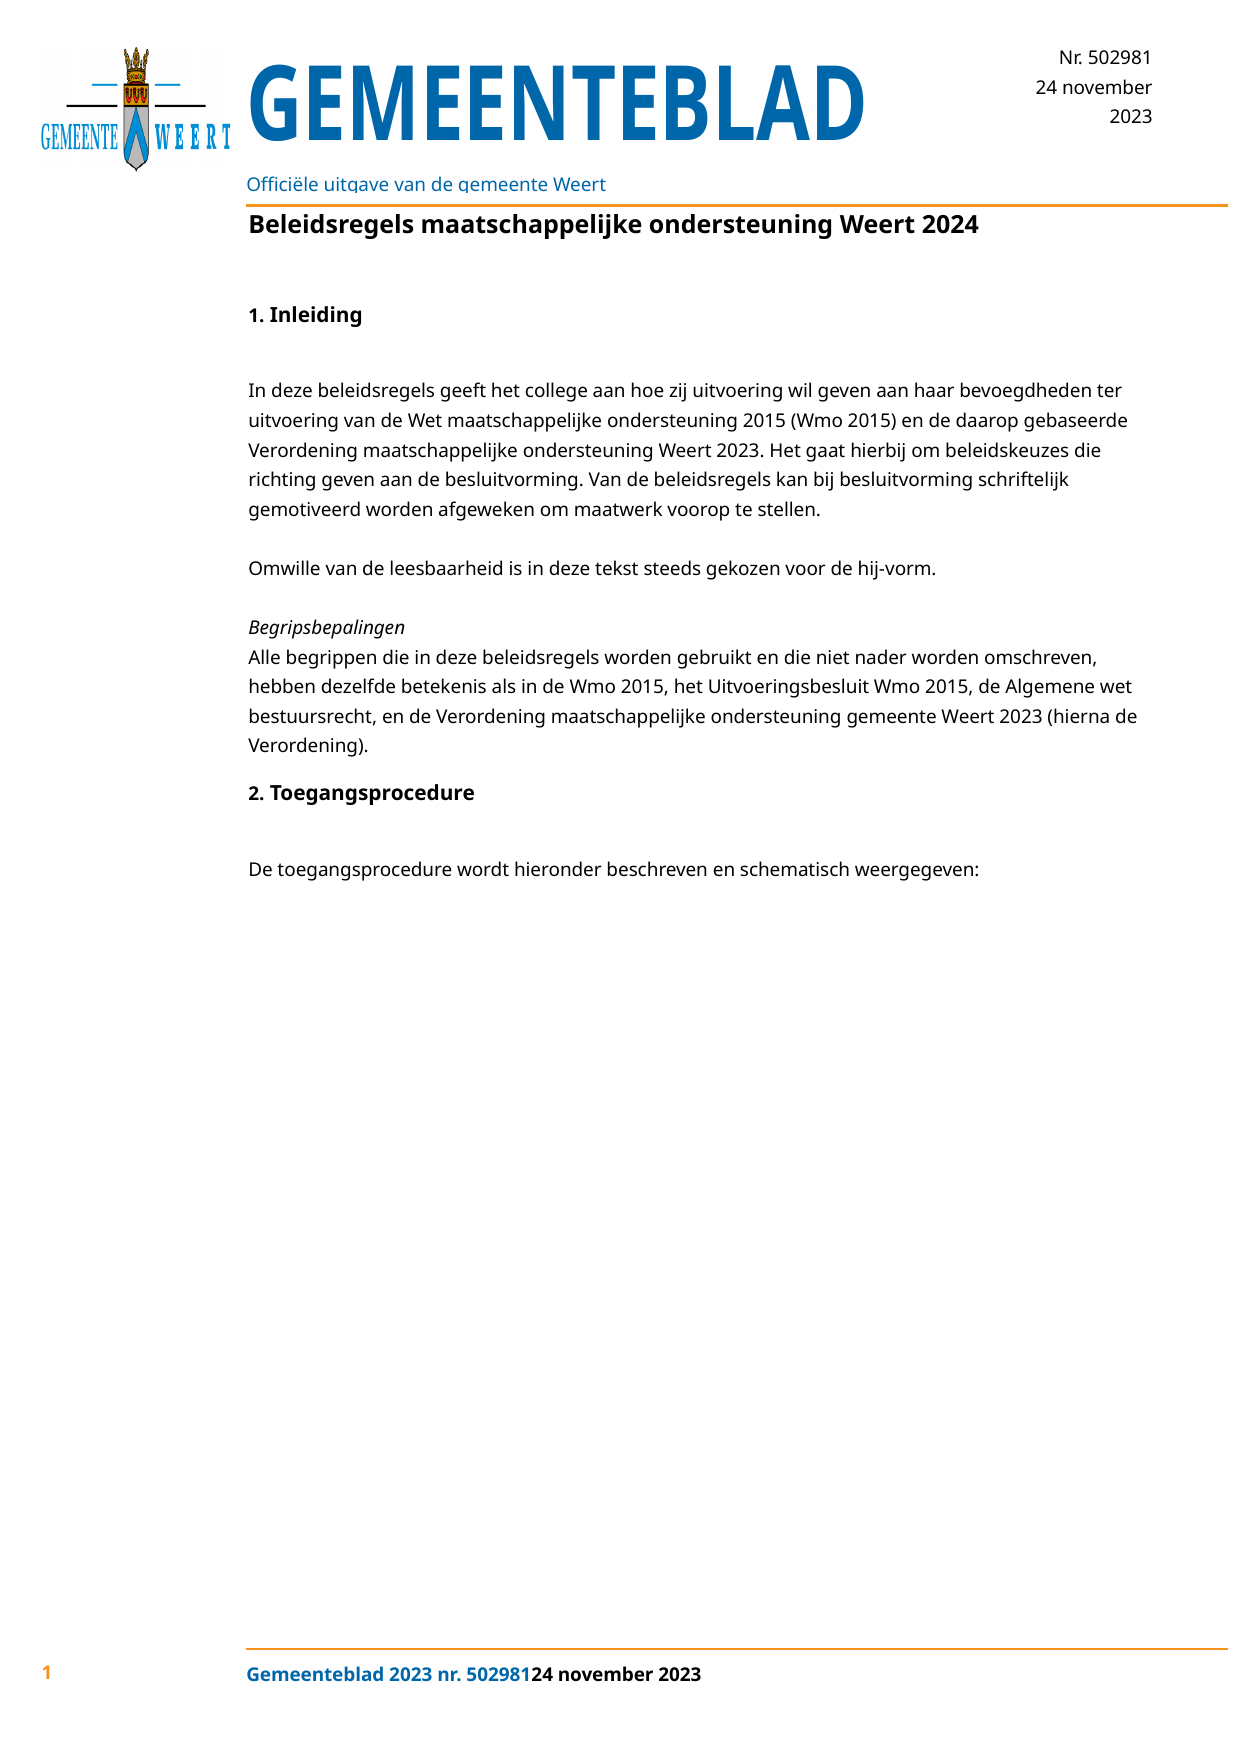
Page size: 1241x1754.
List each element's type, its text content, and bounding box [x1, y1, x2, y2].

text De toegangsprocedure wordt hieronder beschreven en schematisch weergegeven: [248, 856, 1152, 882]
text In deze beleidsregels geeft het college aan hoe zij uitvoering wil geven aan haar bevoegdheden ter uitvoering van de Wet maatschappelijke ondersteuning 2015 (Wmo 2015) en de daarop gebaseerde Verordening maatschappelijke ondersteuning Weert 2023. Het gaat hierbij om beleidskeuzes die richting geven aan de besluitvorming. Van de beleidsregels kan bij besluitvorming schriftelijk gemotiveerd worden afgeweken om maatwerk voorop te stellen. [248, 378, 1152, 522]
text Begripsbepalingen [248, 614, 1152, 640]
text Beleidsregels maatschappelijke ondersteuning Weert 2024 [248, 207, 1152, 241]
text Alle begrippen die in deze beleidsregels worden gebruikt en die niet nader worden omschreven, hebben dezelfde betekenis als in de Wmo 2015, het Uitvoeringsbesluit Wmo 2015, de Algemene wet bestuursrecht, en de Verordening maatschappelijke ondersteuning gemeente Weert 2023 (hierna de Verordening). [248, 644, 1152, 758]
picture [41, 47, 231, 172]
text 1. Inleiding [248, 300, 1152, 328]
text Omwille van de leesbaarheid is in deze tekst steeds gekozen voor de hij-vorm. [248, 555, 1152, 581]
text 2. Toegangsprocedure [248, 778, 1152, 807]
